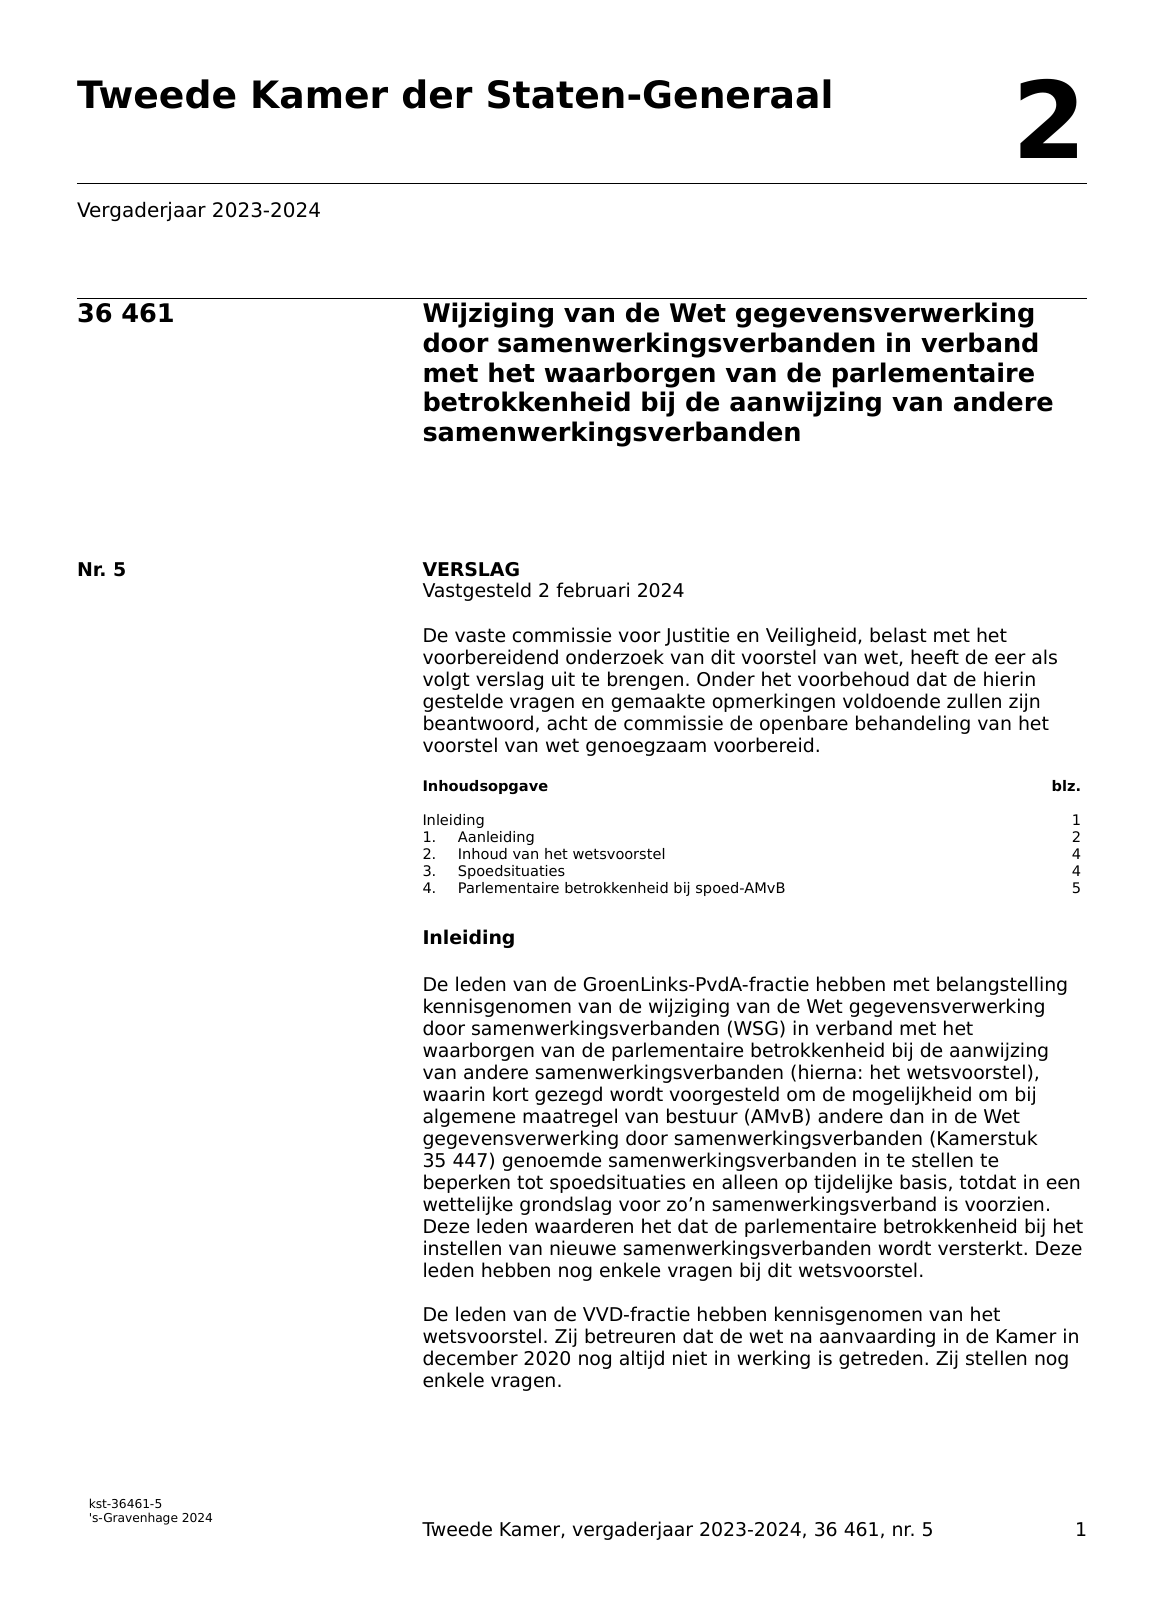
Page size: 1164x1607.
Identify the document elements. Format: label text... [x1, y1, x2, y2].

text kst-36461-5 [88, 1497, 323, 1511]
text Vastgesteld 2 februari 2024 [422, 580, 1087, 602]
table_cell Vergaderjaar 2023-2024 [77, 184, 1087, 298]
table_cell 1 [1028, 812, 1087, 829]
table_cell 2. [422, 846, 452, 863]
table_cell [1028, 795, 1087, 812]
subtitle 36 461 Wijziging van de Wet gegevensverwerking door samenwerkingsverbanden in verband met het waarborgen van de parlementaire betrokkenheid bij de aanwijzing van andere samenwerkingsverbanden [77, 299, 1087, 447]
table_cell 4. [422, 880, 452, 897]
table_cell [496, 795, 1028, 812]
table_header Tweede Kamer der Staten-Generaal [77, 59, 886, 183]
text De leden van de VVD-fractie hebben kennisgenomen van het wetsvoorstel. Zij betreuren dat de wet na aanvaarding in de Kamer in december 2020 nog altijd niet in werking is getreden. Zij stellen nog enkele vragen. [422, 1304, 1087, 1392]
subtitle Nr. 5 VERSLAG [77, 558, 1087, 580]
subtitle Inleiding [422, 927, 1087, 949]
table_cell Inleiding [422, 812, 1028, 829]
table_cell 1. [422, 829, 452, 846]
table_cell Spoedsituaties [452, 863, 1028, 880]
table_cell Aanleiding [452, 829, 1028, 846]
table_header Inhoudsopgave [422, 778, 1028, 795]
table_cell [422, 795, 452, 812]
table_cell 3. [422, 863, 452, 880]
table_cell 5 [1028, 880, 1087, 897]
table_cell 4 [1028, 846, 1087, 863]
table_cell Parlementaire betrokkenheid bij spoed-AMvB [452, 880, 1028, 897]
table_cell 2 [1028, 829, 1087, 846]
table_cell [452, 795, 496, 812]
table_header blz. [1028, 778, 1087, 795]
text De leden van de GroenLinks-PvdA-fractie hebben met belangstelling kennisgenomen van de wijziging van de Wet gegevensverwerking door samenwerkingsverbanden (WSG) in verband met het waarborgen van de parlementaire betrokkenheid bij de aanwijzing van andere samenwerkingsverbanden (hierna: het wetsvoorstel), waarin kort gezegd wordt voorgesteld om de mogelijkheid om bij algemene maatregel van bestuur (AMvB) andere dan in de Wet gegevensverwerking door samenwerkingsverbanden (Kamerstuk 35 447) genoemde samenwerkingsverbanden in te stellen te beperken tot spoedsituaties en alleen op tijdelijke basis, totdat in een wettelijke grondslag voor zo’n samenwerkingsverband is voorzien. Deze leden waarderen het dat de parlementaire betrokkenheid bij het instellen van nieuwe samenwerkingsverbanden wordt versterkt. Deze leden hebben nog enkele vragen bij dit wetsvoorstel. [422, 974, 1087, 1282]
text 's-Gravenhage 2024 [88, 1511, 323, 1525]
text De vaste commissie voor Justitie en Veiligheid, belast met het voorbereidend onderzoek van dit voorstel van wet, heeft de eer als volgt verslag uit te brengen. Onder het voorbehoud dat de hierin gestelde vragen en gemaakte opmerkingen voldoende zullen zijn beantwoord, acht de commissie de openbare behandeling van het voorstel van wet genoegzaam voorbereid. [422, 624, 1087, 756]
table_cell Inhoud van het wetsvoorstel [452, 846, 1028, 863]
table_header 2 [886, 59, 1087, 183]
table_cell 4 [1028, 863, 1087, 880]
